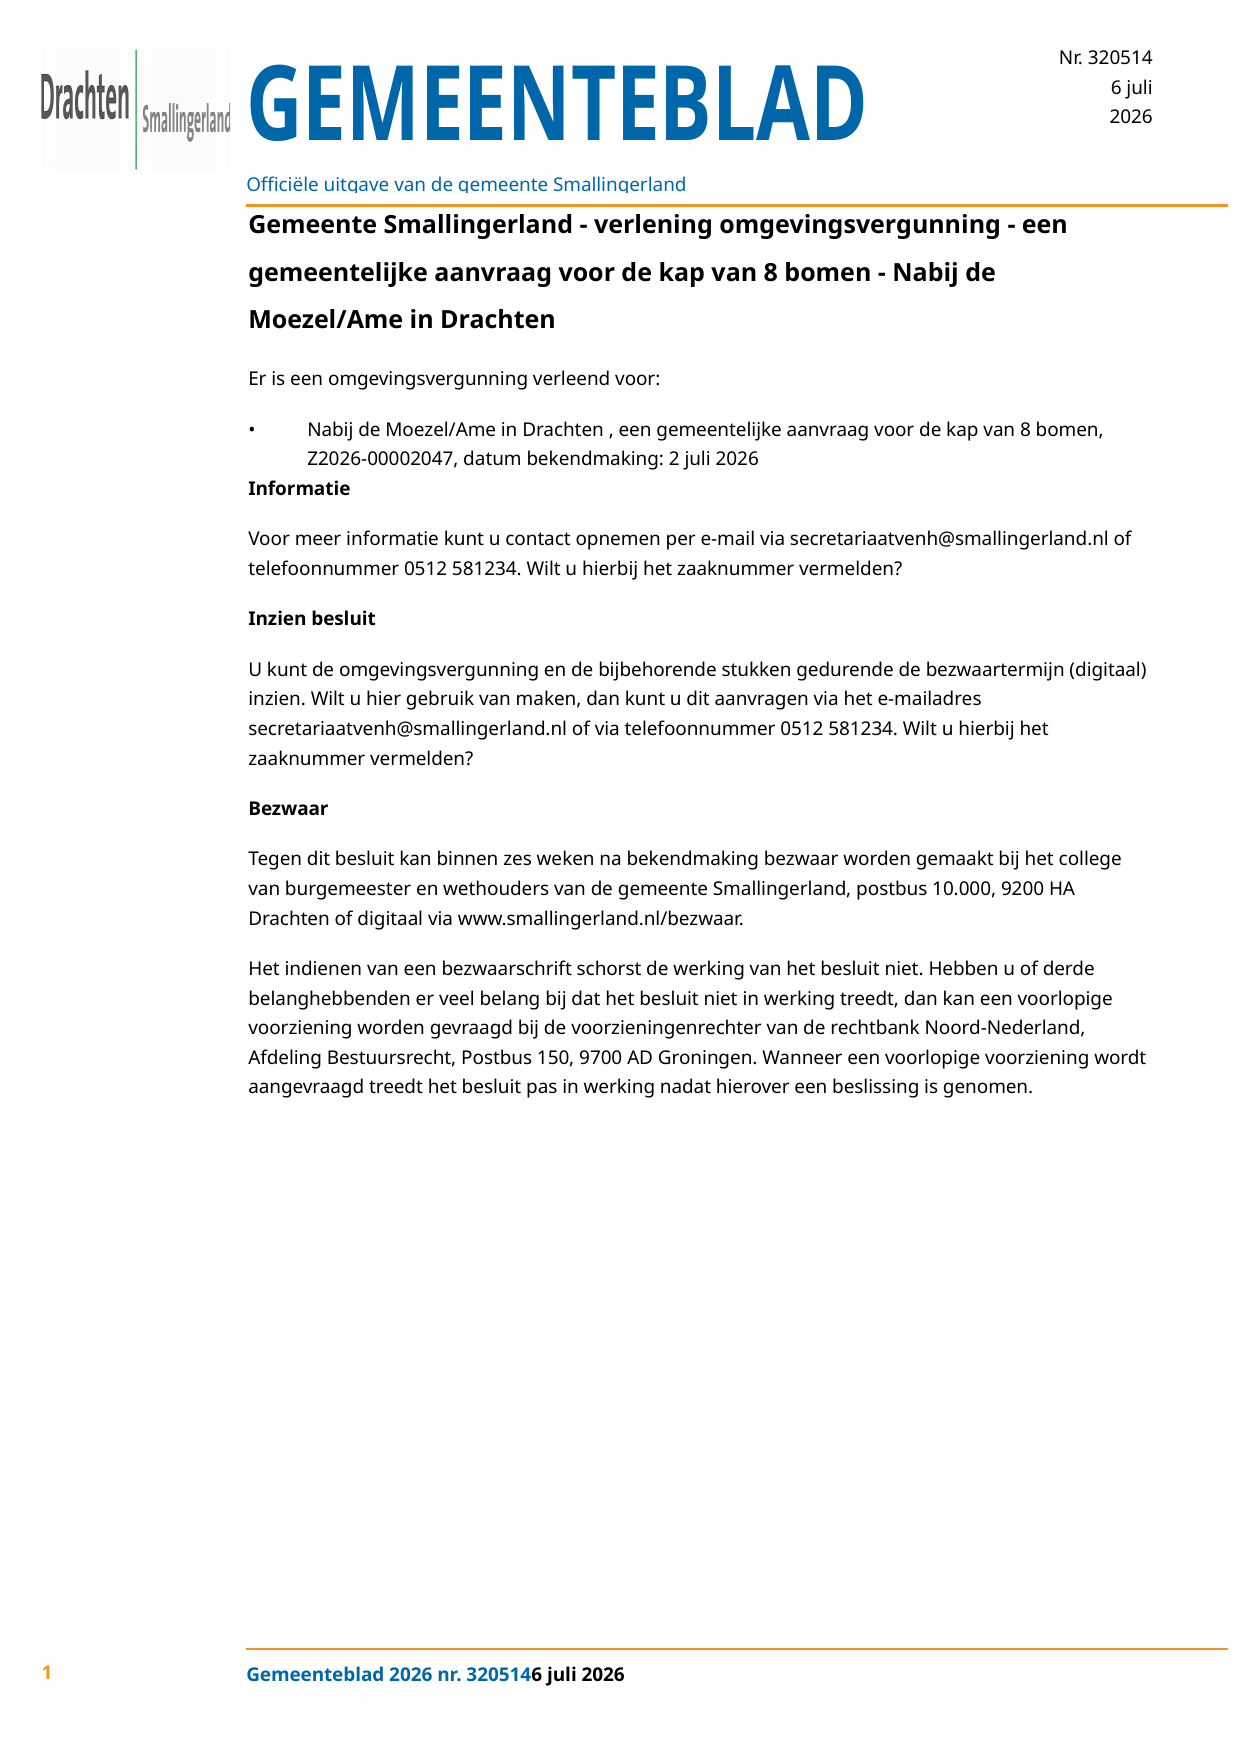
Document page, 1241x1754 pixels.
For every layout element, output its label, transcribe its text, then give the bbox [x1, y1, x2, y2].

text Voor meer informatie kunt u contact opnemen per e-mail via secretariaatvenh@smallingerland.nl of telefoonnummer 0512 581234. Wilt u hierbij het zaaknummer vermelden? [248, 526, 1152, 581]
text Informatie [248, 475, 1152, 501]
picture [41, 47, 231, 172]
text Gemeente Smallingerland - verlening omgevingsvergunning - een gemeentelijke aanvraag voor de kap van 8 bomen - Nabij de Moezel/Ame in Drachten [248, 207, 1152, 336]
text U kunt de omgevingsvergunning en de bijbehorende stukken gedurende de bezwaartermijn (digitaal) inzien. Wilt u hier gebruik van maken, dan kunt u dit aanvragen via het e-mailadres secretariaatvenh@smallingerland.nl of via telefoonnummer 0512 581234. Wilt u hierbij het zaaknummer vermelden? [248, 656, 1152, 770]
text Bezwaar [248, 795, 1152, 821]
list Nabij de Moezel/Ame in Drachten , een gemeentelijke aanvraag voor de kap van 8 bomen, Z2026-00002047, datum bekendmaking: 2 juli 2026 [248, 416, 1152, 471]
text Er is een omgevingsvergunning verleend voor: [248, 366, 1152, 391]
text Tegen dit besluit kan binnen zes weken na bekendmaking bezwaar worden gemaakt bij het college van burgemeester en wethouders van de gemeente Smallingerland, postbus 10.000, 9200 HA Drachten of digitaal via www.smallingerland.nl/bezwaar. [248, 846, 1152, 930]
text Het indienen van een bezwaarschrift schorst de werking van het besluit niet. Hebben u of derde belanghebbenden er veel belang bij dat het besluit niet in werking treedt, dan kan een voorlopige voorziening worden gevraagd bij de voorzieningenrechter van de rechtbank Noord-Nederland, Afdeling Bestuursrecht, Postbus 150, 9700 AD Groningen. Wanneer een voorlopige voorziening wordt aangevraagd treedt het besluit pas in werking nadat hierover een beslissing is genomen. [248, 955, 1152, 1099]
text Inzien besluit [248, 606, 1152, 631]
